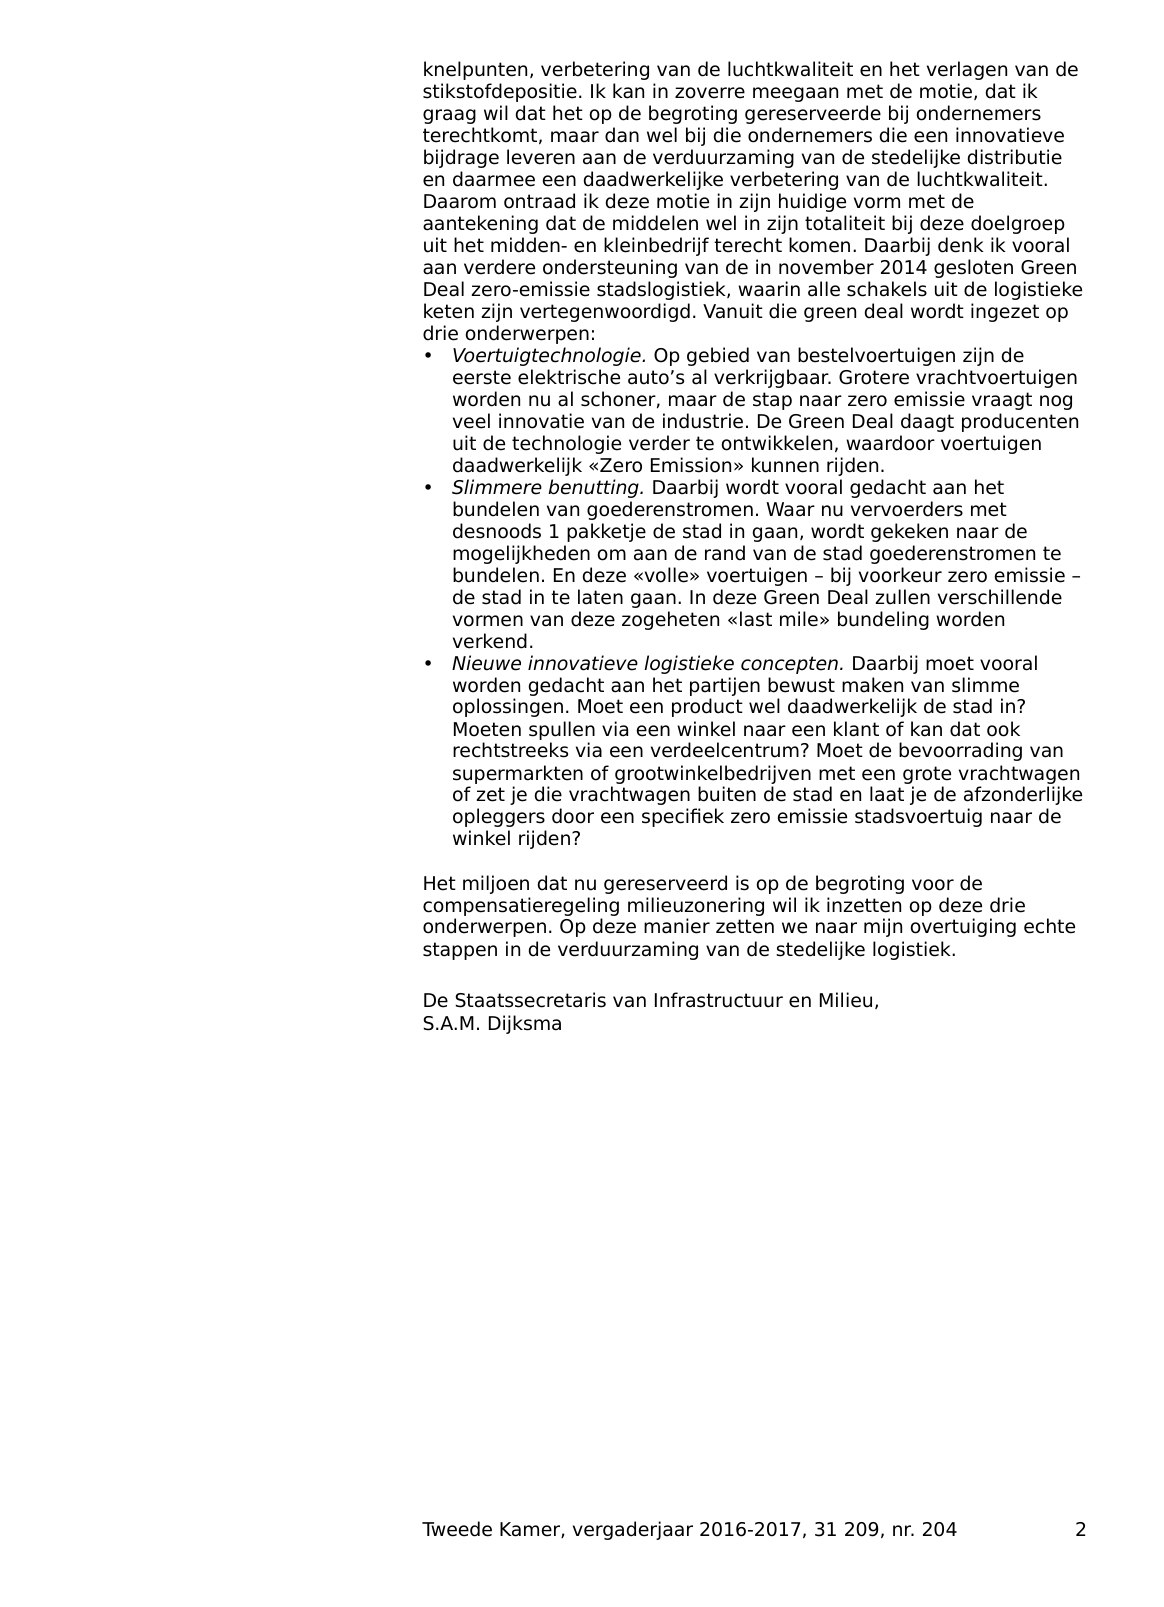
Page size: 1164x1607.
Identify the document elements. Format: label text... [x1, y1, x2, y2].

text • Voertuigtechnologie. Op gebied van bestelvoertuigen zijn de eerste elektrische auto’s al verkrijgbaar. Grotere vrachtvoertuigen worden nu al schoner, maar de stap naar zero emissie vraagt nog veel innovatie van de industrie. De Green Deal daagt producenten uit de technologie verder te ontwikkelen, waardoor voertuigen daadwerkelijk «Zero Emission» kunnen rijden. [422, 345, 1087, 477]
text knelpunten, verbetering van de luchtkwaliteit en het verlagen van de stikstofdepositie. Ik kan in zoverre meegaan met de motie, dat ik graag wil dat het op de begroting gereserveerde bij ondernemers terechtkomt, maar dan wel bij die ondernemers die een innovatieve bijdrage leveren aan de verduurzaming van de stedelijke distributie en daarmee een daadwerkelijke verbetering van de luchtkwaliteit. Daarom ontraad ik deze motie in zijn huidige vorm met de aantekening dat de middelen wel in zijn totaliteit bij deze doelgroep uit het midden- en kleinbedrijf terecht komen. Daarbij denk ik vooral aan verdere ondersteuning van de in november 2014 gesloten Green Deal zero-emissie stadslogistiek, waarin alle schakels uit de logistieke keten zijn vertegenwoordigd. Vanuit die green deal wordt ingezet op drie onderwerpen: [422, 59, 1087, 345]
text • Nieuwe innovatieve logistieke concepten. Daarbij moet vooral worden gedacht aan het partijen bewust maken van slimme oplossingen. Moet een product wel daadwerkelijk de stad in? Moeten spullen via een winkel naar een klant of kan dat ook rechtstreeks via een verdeelcentrum? Moet de bevoorrading van supermarkten of grootwinkelbedrijven met een grote vrachtwagen of zet je die vrachtwagen buiten de stad en laat je de afzonderlijke opleggers door een specifiek zero emissie stadsvoertuig naar de winkel rijden? [422, 652, 1087, 850]
text Het miljoen dat nu gereserveerd is op de begroting voor de compensatieregeling milieuzonering wil ik inzetten op deze drie onderwerpen. Op deze manier zetten we naar mijn overtuiging echte stappen in de verduurzaming van de stedelijke logistiek. [422, 872, 1087, 960]
text De Staatssecretaris van Infrastructuur en Milieu, S.A.M. Dijksma [422, 990, 1087, 1034]
text • Slimmere benutting. Daarbij wordt vooral gedacht aan het bundelen van goederenstromen. Waar nu vervoerders met desnoods 1 pakketje de stad in gaan, wordt gekeken naar de mogelijkheden om aan de rand van de stad goederenstromen te bundelen. En deze «volle» voertuigen – bij voorkeur zero emissie – de stad in te laten gaan. In deze Green Deal zullen verschillende vormen van deze zogeheten «last mile» bundeling worden verkend. [422, 477, 1087, 652]
